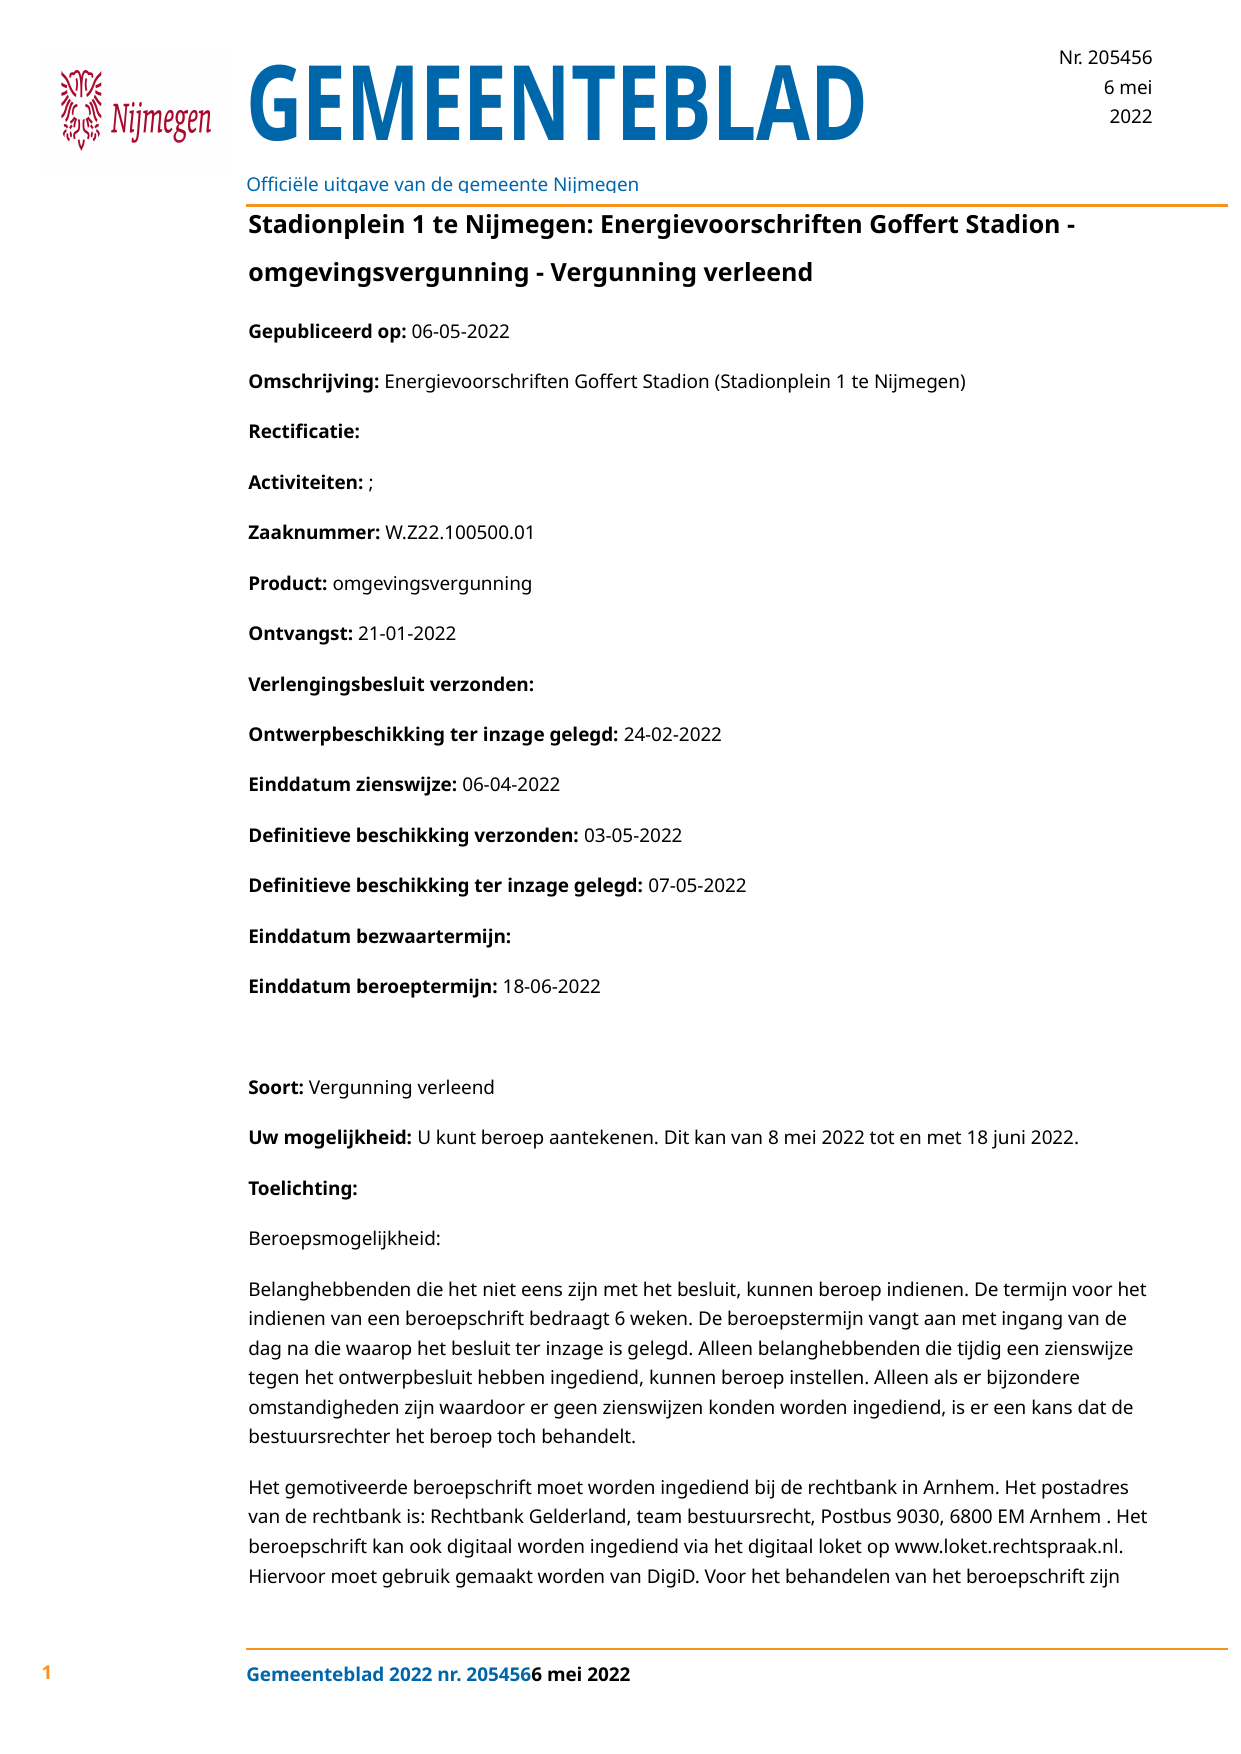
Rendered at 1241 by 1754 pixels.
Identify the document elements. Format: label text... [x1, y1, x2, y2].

text Rectificatie: [248, 419, 1152, 444]
text Verlengingsbesluit verzonden: [248, 671, 1152, 697]
text Uw mogelijkheid: U kunt beroep aantekenen. Dit kan van 8 mei 2022 tot en met 18 juni 2022. [248, 1124, 1152, 1150]
text Belanghebbenden die het niet eens zijn met het besluit, kunnen beroep indienen. De termijn voor het indienen van een beroepschrift bedraagt 6 weken. De beroepstermijn vangt aan met ingang van de dag na die waarop het besluit ter inzage is gelegd. Alleen belanghebbenden die tijdig een zienswijze tegen het ontwerpbesluit hebben ingediend, kunnen beroep instellen. Alleen als er bijzondere omstandigheden zijn waardoor er geen zienswijzen konden worden ingediend, is er een kans dat de bestuursrechter het beroep toch behandelt. [248, 1276, 1152, 1449]
text Omschrijving: Energievoorschriften Goffert Stadion (Stadionplein 1 te Nijmegen) [248, 368, 1152, 394]
text Gepubliceerd op: 06-05-2022 [248, 318, 1152, 344]
text Activiteiten: ; [248, 469, 1152, 495]
picture [41, 47, 231, 172]
text Ontwerpbeschikking ter inzage gelegd: 24-02-2022 [248, 721, 1152, 747]
text Toelichting: [248, 1175, 1152, 1201]
text Einddatum zienswijze: 06-04-2022 [248, 772, 1152, 797]
text Soort: Vergunning verleend [248, 1074, 1152, 1100]
text Einddatum beroeptermijn: 18-06-2022 [248, 973, 1152, 999]
text Definitieve beschikking ter inzage gelegd: 07-05-2022 [248, 872, 1152, 898]
text Einddatum bezwaartermijn: [248, 923, 1152, 949]
text Het gemotiveerde beroepschrift moet worden ingediend bij de rechtbank in Arnhem. Het postadres van de rechtbank is: Rechtbank Gelderland, team bestuursrecht, Postbus 9030, 6800 EM Arnhem . Het beroepschrift kan ook digitaal worden ingediend via het digitaal loket op www.loket.rechtspraak.nl. Hiervoor moet gebruik gemaakt worden van DigiD. Voor het behandelen van het beroepschrift zijn [248, 1474, 1152, 1589]
text Product: omgevingsvergunning [248, 570, 1152, 596]
text Stadionplein 1 te Nijmegen: Energievoorschriften Goffert Stadion - omgevingsvergunning - Vergunning verleend [248, 207, 1152, 288]
text Beroepsmogelijkheid: [248, 1225, 1152, 1251]
text Zaaknummer: W.Z22.100500.01 [248, 519, 1152, 545]
text Ontvangst: 21-01-2022 [248, 620, 1152, 646]
text Definitieve beschikking verzonden: 03-05-2022 [248, 822, 1152, 848]
